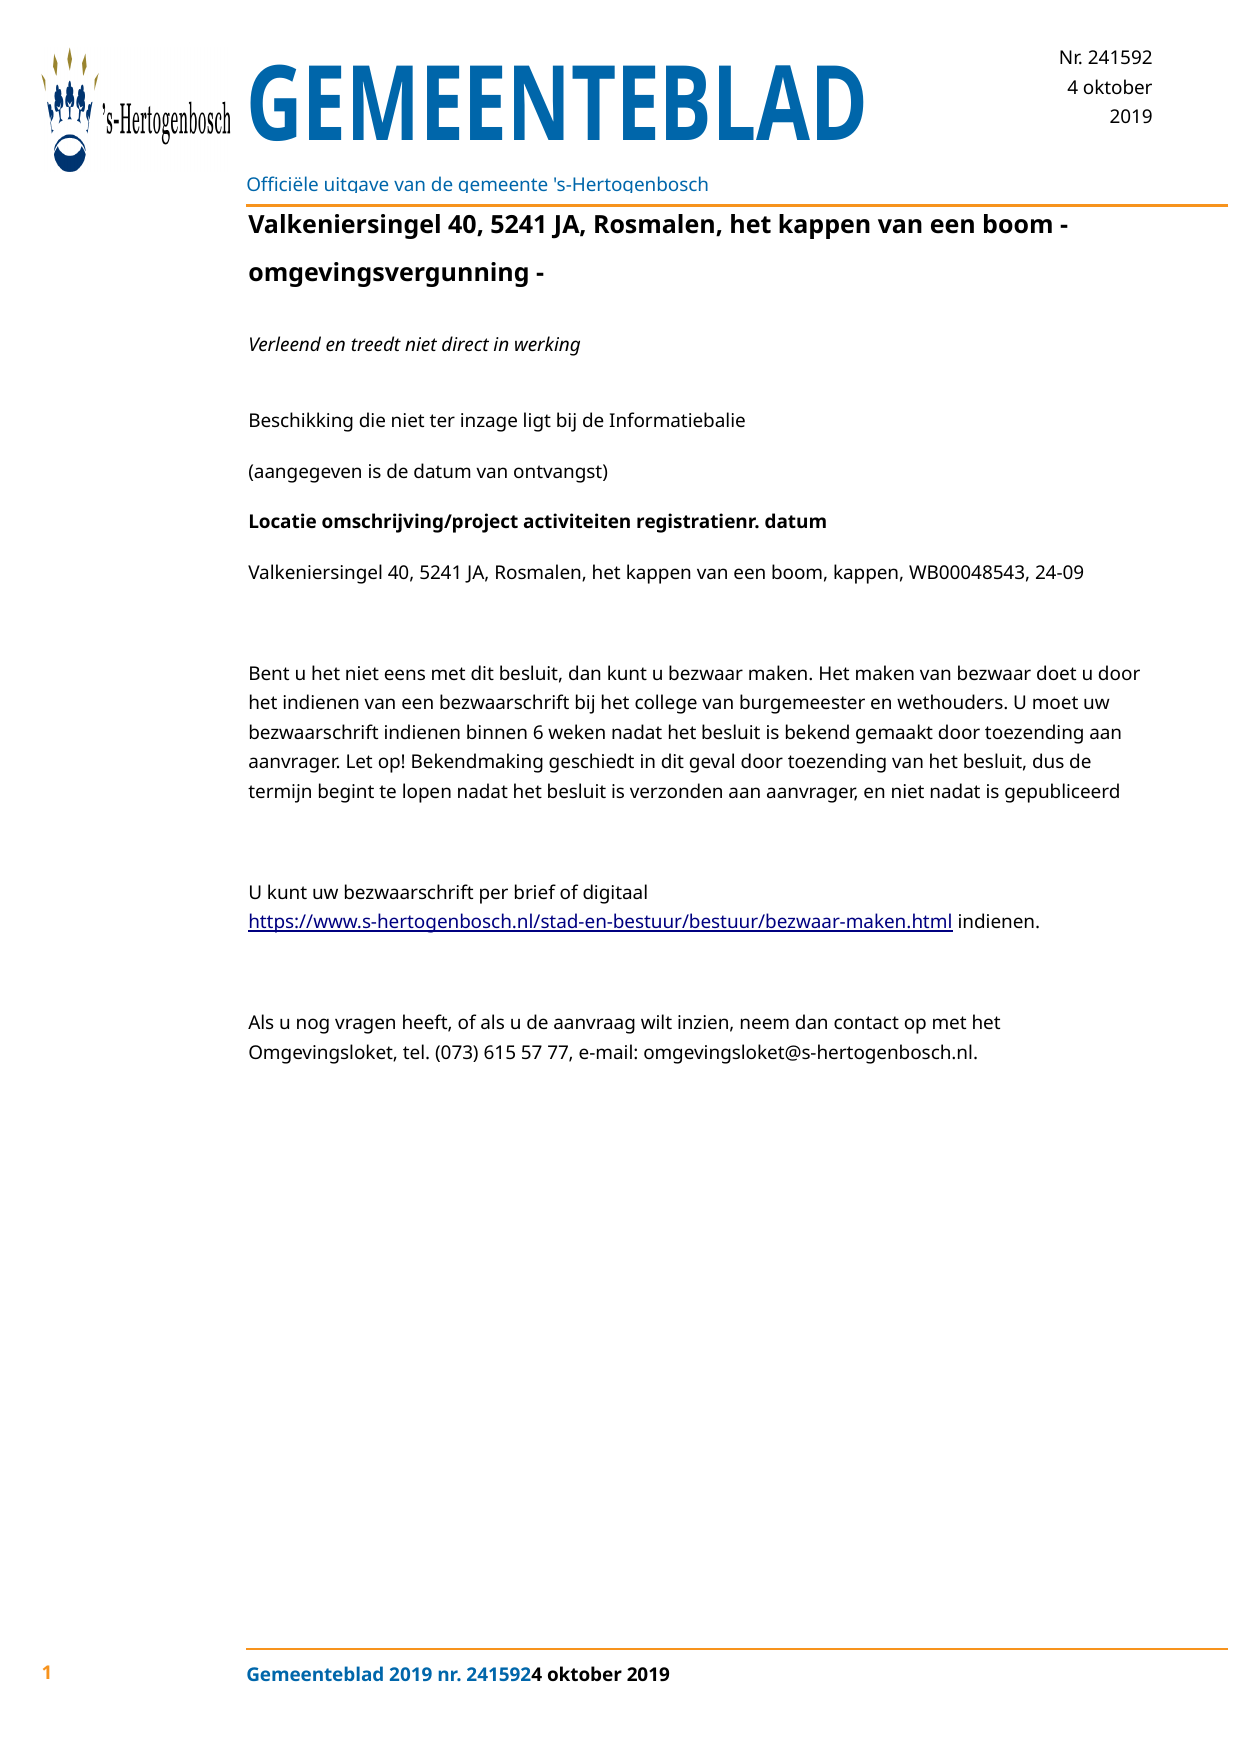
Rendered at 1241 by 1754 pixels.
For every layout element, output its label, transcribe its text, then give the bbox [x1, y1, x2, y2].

text Valkeniersingel 40, 5241 JA, Rosmalen, het kappen van een boom - omgevingsvergunning - [248, 207, 1152, 288]
text (aangegeven is de datum van ontvangst) [248, 458, 1152, 484]
text Verleend en treedt niet direct in werking [248, 331, 1152, 357]
text U kunt uw bezwaarschrift per brief of digitaal https://www.s-hertogenbosch.nl/stad-en-bestuur/bestuur/bezwaar-maken.html indienen. [248, 879, 1152, 934]
text Locatie omschrijving/project activiteiten registratienr. datum [248, 508, 1152, 534]
text Valkeniersingel 40, 5241 JA, Rosmalen, het kappen van een boom, kappen, WB00048543, 24-09 [248, 559, 1152, 584]
text Als u nog vragen heeft, of als u de aanvraag wilt inzien, neem dan contact op met het Omgevingsloket, tel. (073) 615 57 77, e-mail: omgevingsloket@s-hertogenbosch.nl. [248, 1009, 1152, 1064]
text Beschikking die niet ter inzage ligt bij de Informatiebalie [248, 408, 1152, 433]
text Bent u het niet eens met dit besluit, dan kunt u bezwaar maken. Het maken van bezwaar doet u door het indienen van een bezwaarschrift bij het college van burgemeester en wethouders. U moet uw bezwaarschrift indienen binnen 6 weken nadat het besluit is bekend gemaakt door toezending aan aanvrager. Let op! Bekendmaking geschiedt in dit geval door toezending van het besluit, dus de termijn begint te lopen nadat het besluit is verzonden aan aanvrager, en niet nadat is gepubliceerd [248, 660, 1152, 804]
picture [41, 47, 231, 172]
